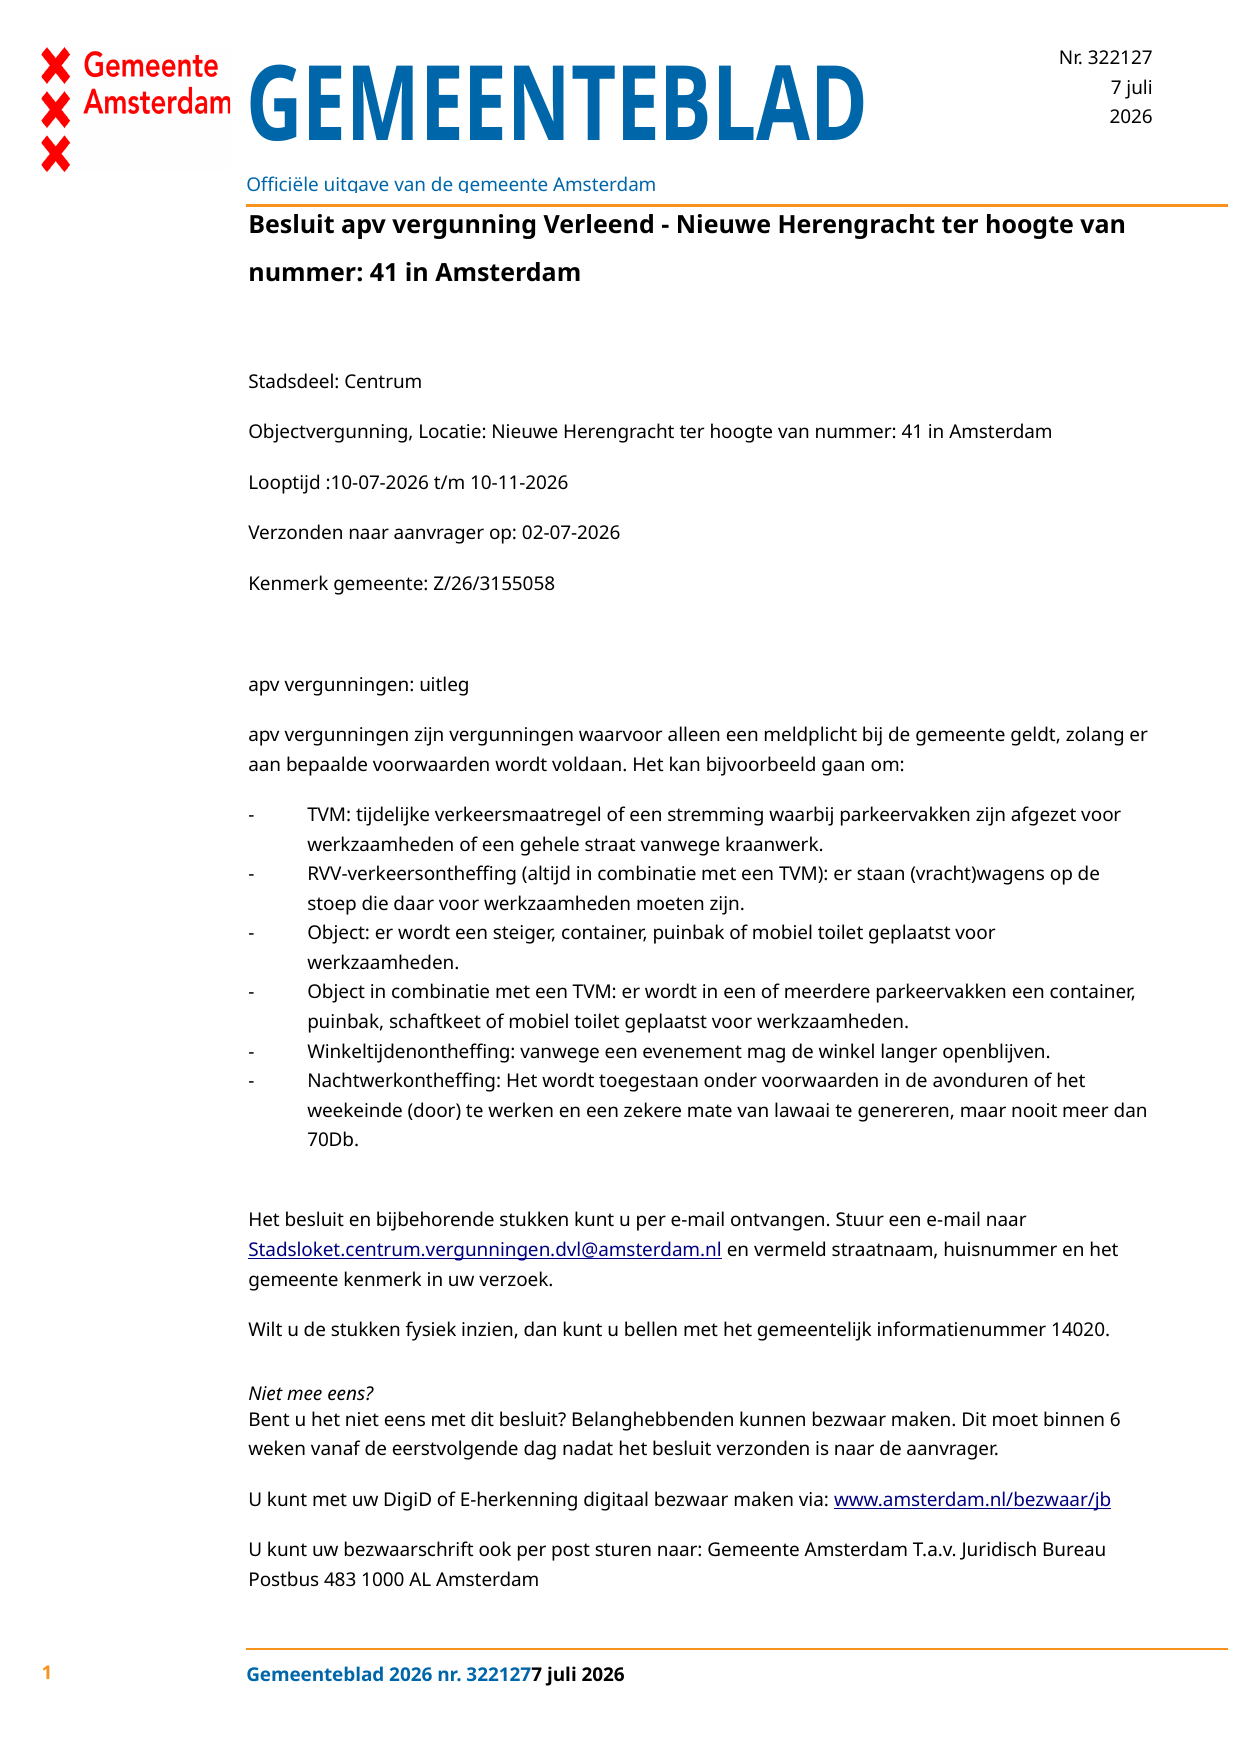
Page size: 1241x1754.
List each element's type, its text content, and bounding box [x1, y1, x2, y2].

list TVM: tijdelijke verkeersmaatregel of een stremming waarbij parkeervakken zijn afgezet voor werkzaamheden of een gehele straat vanwege kraanwerk. [248, 801, 1152, 857]
text apv vergunningen zijn vergunningen waarvoor alleen een meldplicht bij de gemeente geldt, zolang er aan bepaalde voorwaarden wordt voldaan. Het kan bijvoorbeeld gaan om: [248, 721, 1152, 777]
text Besluit apv vergunning Verleend - Nieuwe Herengracht ter hoogte van nummer: 41 in Amsterdam [248, 207, 1152, 288]
text U kunt met uw DigiD of E-herkenning digitaal bezwaar maken via: www.amsterdam.nl/bezwaar/jb [248, 1486, 1152, 1512]
list Nachtwerkontheffing: Het wordt toegestaan onder voorwaarden in de avonduren of het weekeinde (door) te werken en een zekere mate van lawaai te genereren, maar nooit meer dan 70Db. [248, 1067, 1152, 1152]
text Bent u het niet eens met dit besluit? Belanghebbenden kunnen bezwaar maken. Dit moet binnen 6 weken vanaf de eerstvolgende dag nadat het besluit verzonden is naar de aanvrager. [248, 1406, 1152, 1461]
text Wilt u de stukken fysiek inzien, dan kunt u bellen met het gemeentelijk informatienummer 14020. [248, 1316, 1152, 1342]
picture [41, 47, 231, 172]
text Het besluit en bijbehorende stukken kunt u per e-mail ontvangen. Stuur een e-mail naar Stadsloket.centrum.vergunningen.dvl@amsterdam.nl en vermeld straatnaam, huisnummer en het gemeente kenmerk in uw verzoek. [248, 1207, 1152, 1292]
list Object in combinatie met een TVM: er wordt in een of meerdere parkeervakken een container, puinbak, schaftkeet of mobiel toilet geplaatst voor werkzaamheden. [248, 979, 1152, 1034]
text Verzonden naar aanvrager op: 02-07-2026 [248, 519, 1152, 545]
text Objectvergunning, Locatie: Nieuwe Herengracht ter hoogte van nummer: 41 in Amsterdam [248, 419, 1152, 444]
text U kunt uw bezwaarschrift ook per post sturen naar: Gemeente Amsterdam T.a.v. Juridisch Bureau Postbus 483 1000 AL Amsterdam [248, 1536, 1152, 1592]
list Object: er wordt een steiger, container, puinbak of mobiel toilet geplaatst voor werkzaamheden. [248, 919, 1152, 975]
list Winkeltijdenontheffing: vanwege een evenement mag de winkel langer openblijven. [248, 1038, 1152, 1064]
text Looptijd :10-07-2026 t/m 10-11-2026 [248, 469, 1152, 495]
text Stadsdeel: Centrum [248, 368, 1152, 394]
text apv vergunningen: uitleg [248, 671, 1152, 697]
text Kenmerk gemeente: Z/26/3155058 [248, 570, 1152, 596]
text Niet mee eens? [248, 1380, 1152, 1406]
list RVV-verkeersontheffing (altijd in combinatie met een TVM): er staan (vracht)wagens op de stoep die daar voor werkzaamheden moeten zijn. [248, 860, 1152, 916]
